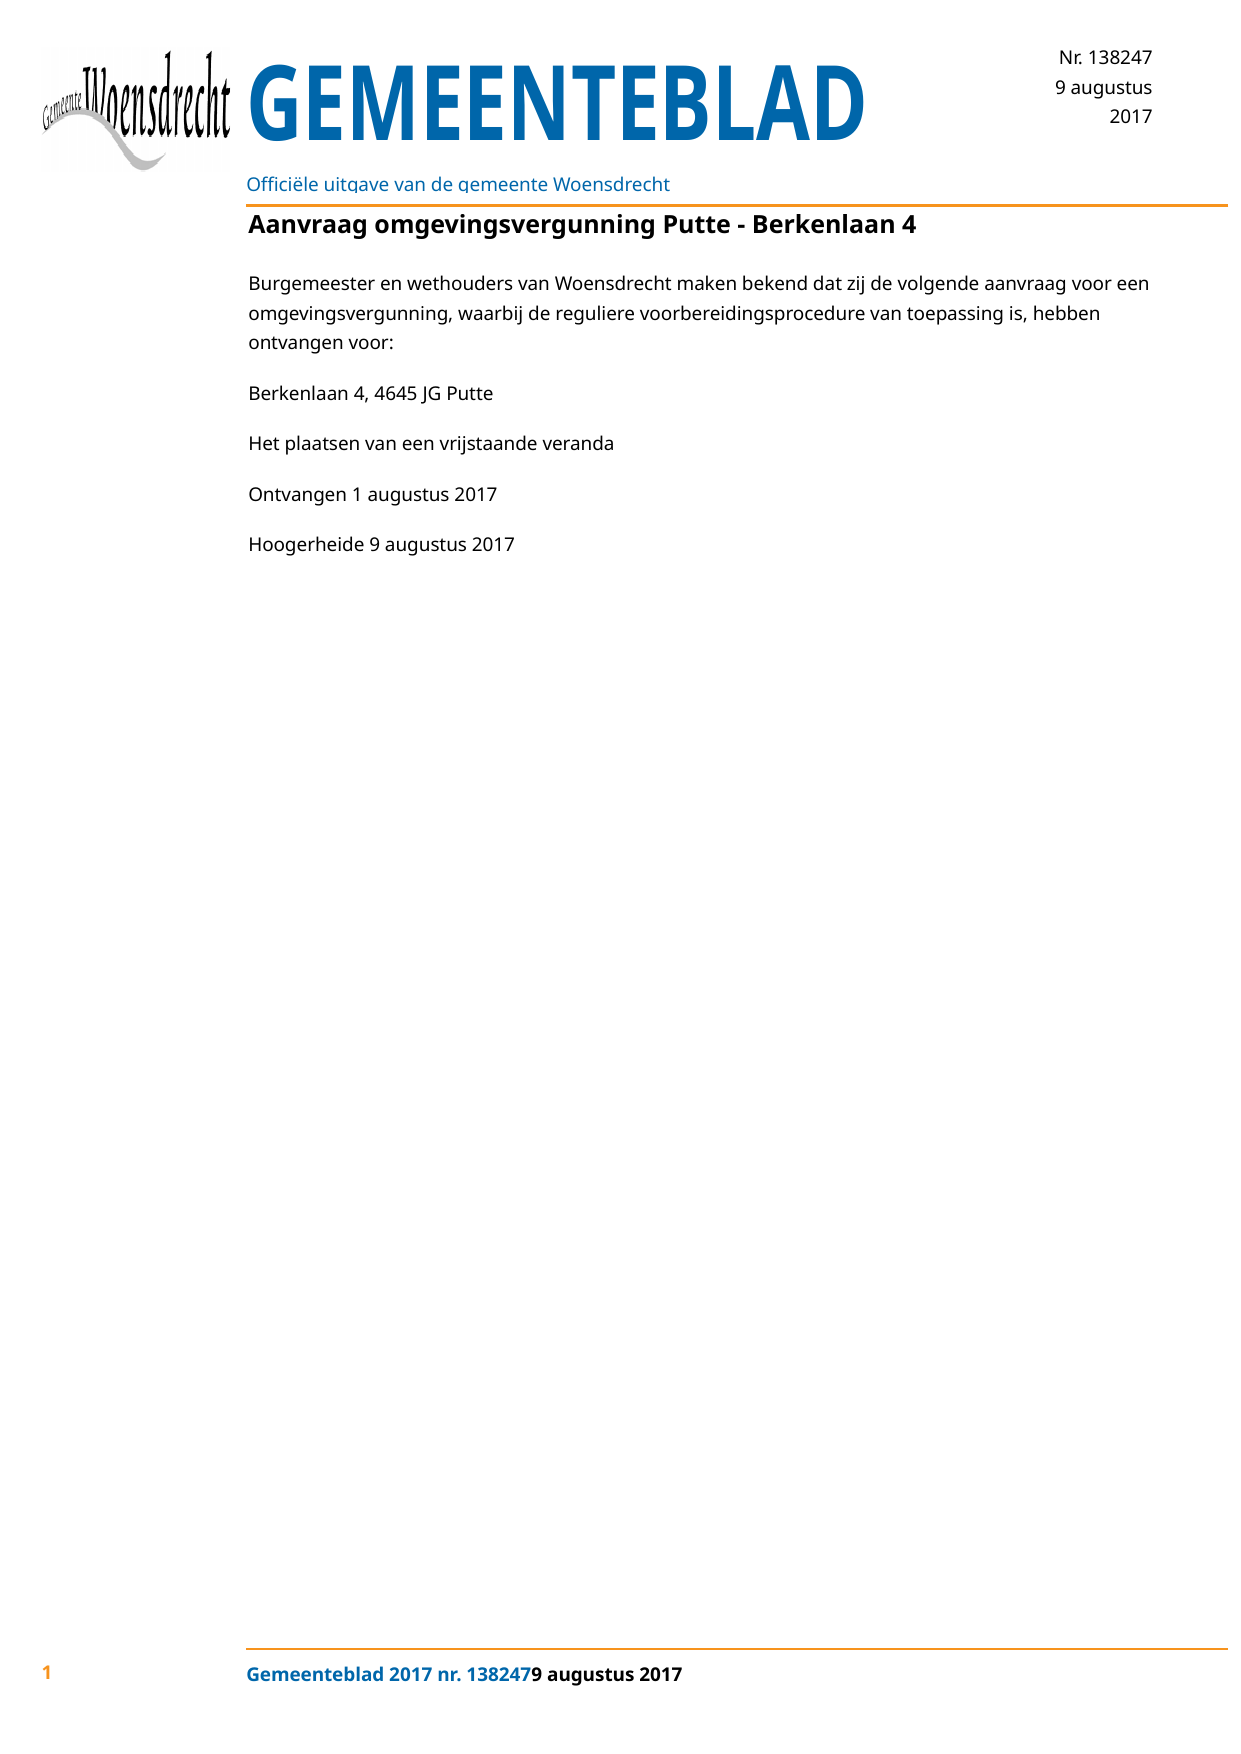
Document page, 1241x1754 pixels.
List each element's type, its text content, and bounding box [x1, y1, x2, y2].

text Berkenlaan 4, 4645 JG Putte [248, 380, 1152, 406]
picture [41, 47, 231, 172]
text Hoogerheide 9 augustus 2017 [248, 531, 1152, 557]
text Aanvraag omgevingsvergunning Putte - Berkenlaan 4 [248, 207, 1152, 241]
text Burgemeester en wethouders van Woensdrecht maken bekend dat zij de volgende aanvraag voor een omgevingsvergunning, waarbij de reguliere voorbereidingsprocedure van toepassing is, hebben ontvangen voor: [248, 270, 1152, 355]
text Het plaatsen van een vrijstaande veranda [248, 430, 1152, 456]
text Ontvangen 1 augustus 2017 [248, 481, 1152, 506]
